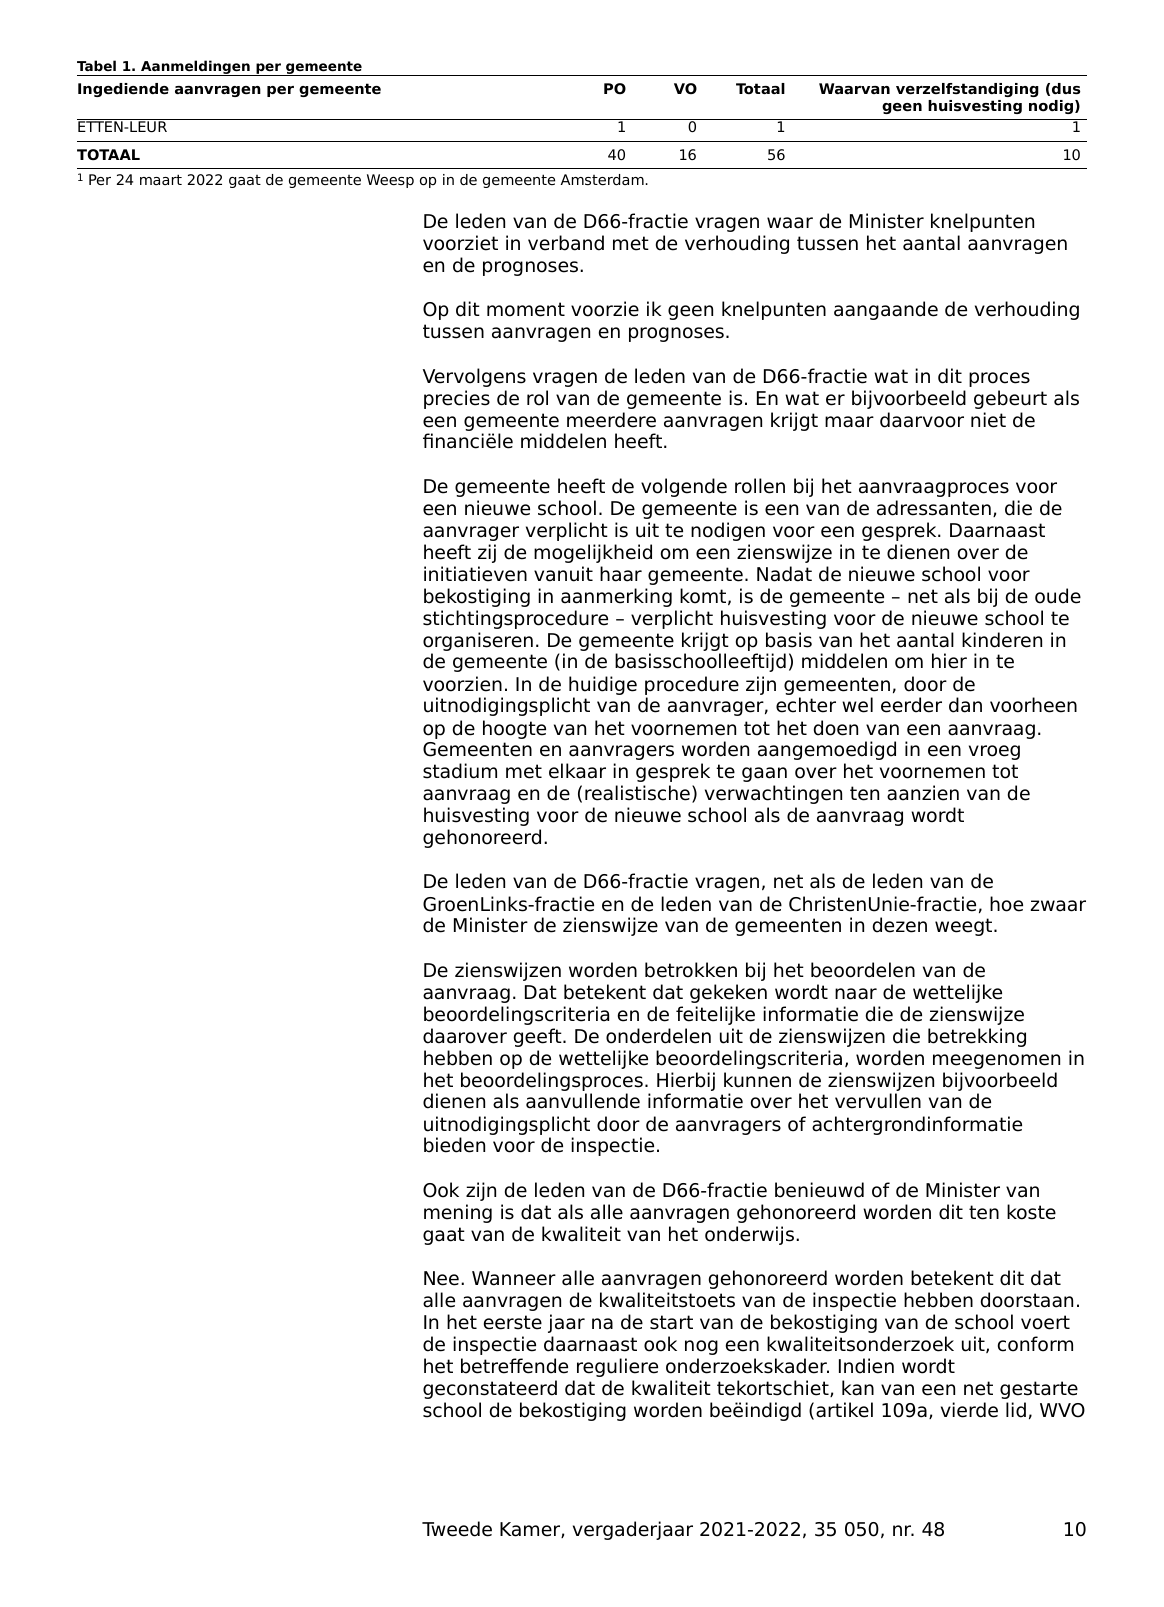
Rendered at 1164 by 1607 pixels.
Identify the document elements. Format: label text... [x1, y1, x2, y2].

text De leden van de D66-fractie vragen waar de Minister knelpunten voorziet in verband met de verhouding tussen het aantal aanvragen en de prognoses. [422, 211, 1087, 277]
table_cell ETTEN-LEUR [77, 120, 561, 141]
table_cell Totaal [703, 76, 791, 119]
table_cell 16 [632, 142, 703, 168]
table_header Tabel 1. Aanmeldingen per gemeente [77, 59, 1087, 75]
table_cell Waarvan verzelfstandiging (dus geen huisvesting nodig) [791, 76, 1087, 119]
table_cell 1 [791, 120, 1087, 141]
table_cell 1 Per 24 maart 2022 gaat de gemeente Weesp op in de gemeente Amsterdam. [77, 169, 1087, 189]
table_cell 0 [632, 120, 703, 141]
text Ook zijn de leden van de D66-fractie benieuwd of de Minister van mening is dat als alle aanvragen gehonoreerd worden dit ten koste gaat van de kwaliteit van het onderwijs. [422, 1179, 1087, 1246]
text Nee. Wanneer alle aanvragen gehonoreerd worden betekent dit dat alle aanvragen de kwaliteitstoets van de inspectie hebben doorstaan. In het eerste jaar na de start van de bekostiging van de school voert de inspectie daarnaast ook nog een kwaliteitsonderzoek uit, conform het betreffende reguliere onderzoekskader. Indien wordt geconstateerd dat de kwaliteit tekortschiet, kan van een net gestarte school de bekostiging worden beëindigd (artikel 109a, vierde lid, WVO [422, 1268, 1087, 1422]
table_cell VO [632, 76, 703, 119]
table_cell TOTAAL [77, 142, 561, 168]
table_cell 1 [703, 120, 791, 141]
table_cell 56 [703, 142, 791, 168]
table_cell 40 [561, 142, 632, 168]
text De zienswijzen worden betrokken bij het beoordelen van de aanvraag. Dat betekent dat gekeken wordt naar de wettelijke beoordelingscriteria en de feitelijke informatie die de zienswijze daarover geeft. De onderdelen uit de zienswijzen die betrekking hebben op de wettelijke beoordelingscriteria, worden meegenomen in het beoordelingsproces. Hierbij kunnen de zienswijzen bijvoorbeeld dienen als aanvullende informatie over het vervullen van de uitnodigingsplicht door de aanvragers of achtergrondinformatie bieden voor de inspectie. [422, 959, 1087, 1157]
text Op dit moment voorzie ik geen knelpunten aangaande de verhouding tussen aanvragen en prognoses. [422, 299, 1087, 343]
table_cell PO [561, 76, 632, 119]
text Vervolgens vragen de leden van de D66-fractie wat in dit proces precies de rol van de gemeente is. En wat er bijvoorbeeld gebeurt als een gemeente meerdere aanvragen krijgt maar daarvoor niet de financiële middelen heeft. [422, 366, 1087, 453]
table_cell 1 [561, 120, 632, 141]
text De leden van de D66-fractie vragen, net als de leden van de GroenLinks-fractie en de leden van de ChristenUnie-fractie, hoe zwaar de Minister de zienswijze van de gemeenten in dezen weegt. [422, 871, 1087, 937]
table_cell 10 [791, 142, 1087, 168]
table_cell Ingediende aanvragen per gemeente [77, 76, 561, 119]
text De gemeente heeft de volgende rollen bij het aanvraagproces voor een nieuwe school. De gemeente is een van de adressanten, die de aanvrager verplicht is uit te nodigen voor een gesprek. Daarnaast heeft zij de mogelijkheid om een zienswijze in te dienen over de initiatieven vanuit haar gemeente. Nadat de nieuwe school voor bekostiging in aanmerking komt, is de gemeente – net als bij de oude stichtingsprocedure – verplicht huisvesting voor de nieuwe school te organiseren. De gemeente krijgt op basis van het aantal kinderen in de gemeente (in de basisschoolleeftijd) middelen om hier in te voorzien. In de huidige procedure zijn gemeenten, door de uitnodigingsplicht van de aanvrager, echter wel eerder dan voorheen op de hoogte van het voornemen tot het doen van een aanvraag. Gemeenten en aanvragers worden aangemoedigd in een vroeg stadium met elkaar in gesprek te gaan over het voornemen tot aanvraag en de (realistische) verwachtingen ten aanzien van de huisvesting voor de nieuwe school als de aanvraag wordt gehonoreerd. [422, 476, 1087, 849]
